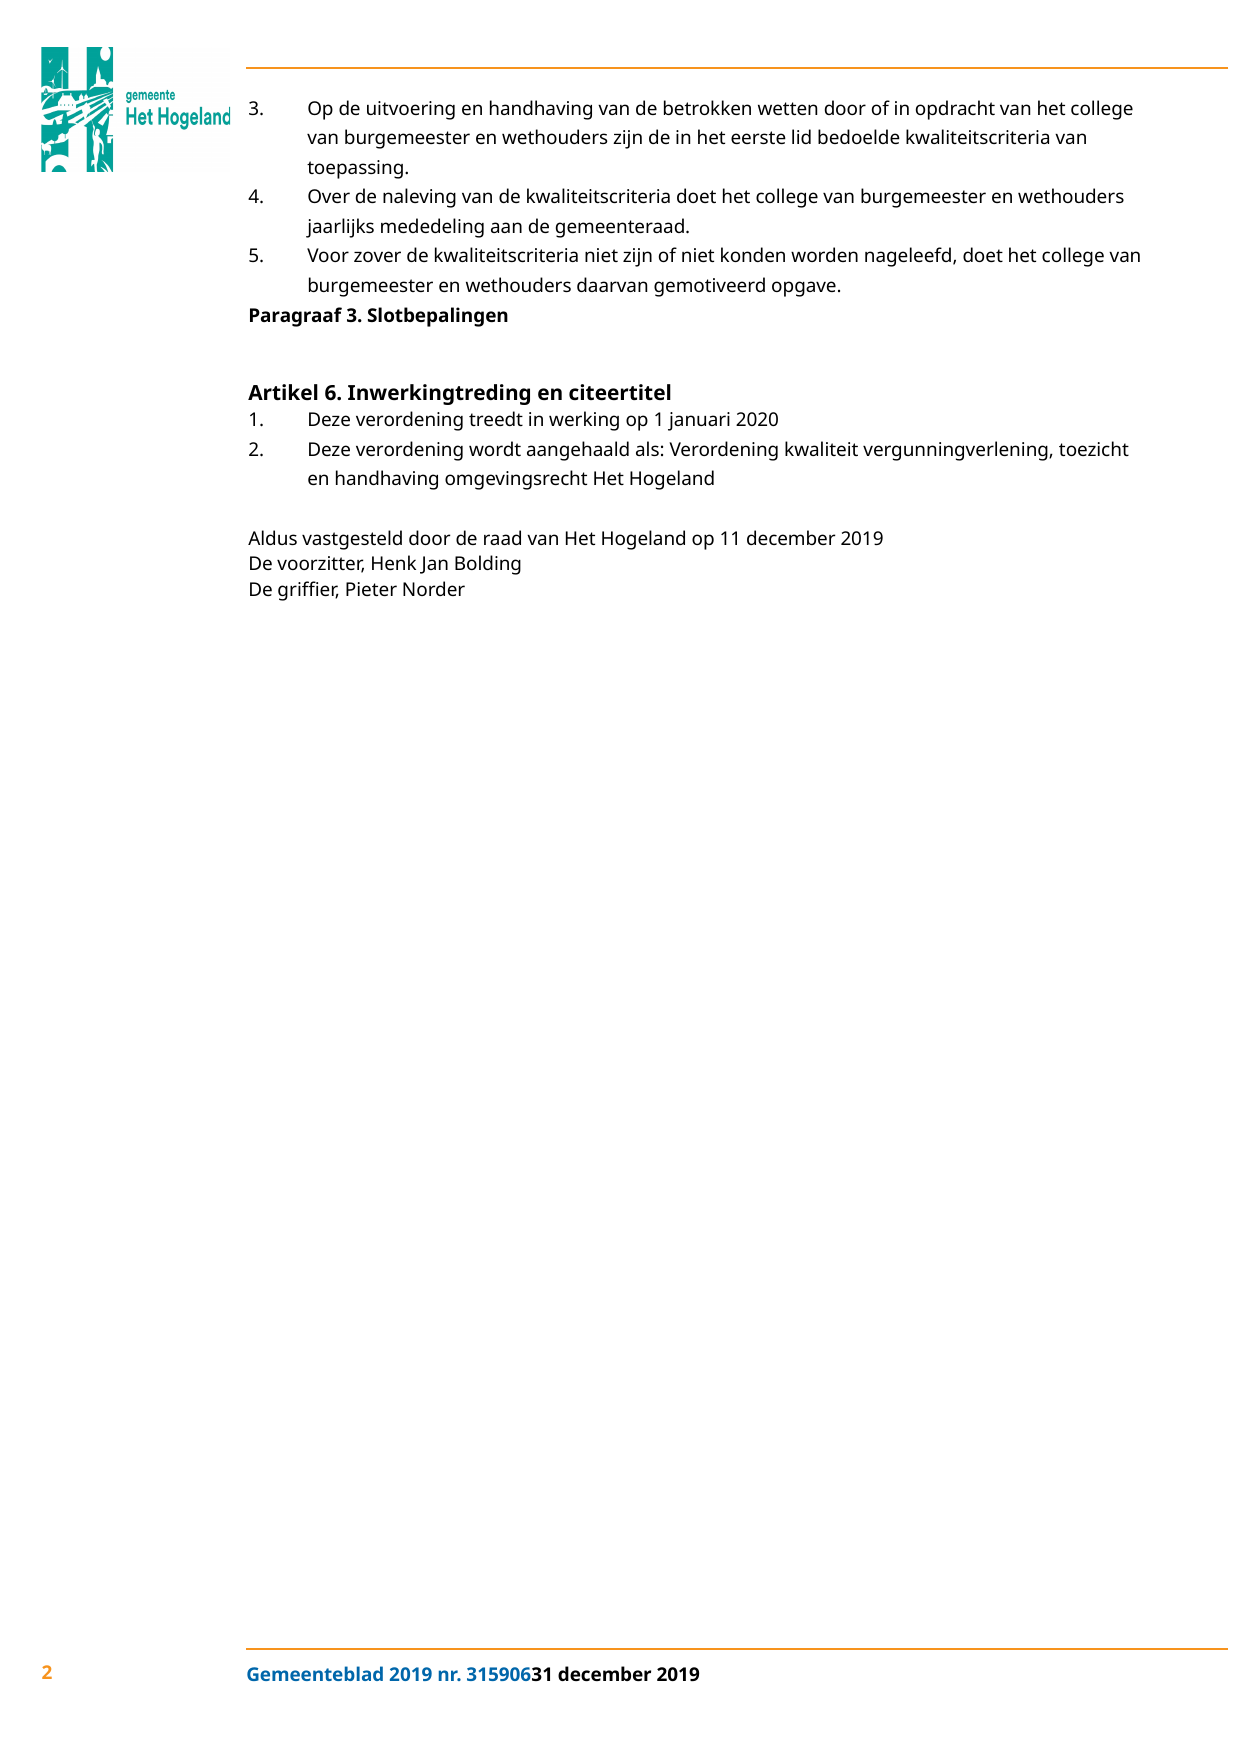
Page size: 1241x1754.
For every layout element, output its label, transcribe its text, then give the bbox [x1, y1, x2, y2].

text De griffier, Pieter Norder [248, 576, 1152, 602]
list Voor zover de kwaliteitscriteria niet zijn of niet konden worden nageleefd, doet het college van burgemeester en wethouders daarvan gemotiveerd opgave. [248, 243, 1152, 298]
text Artikel 6. Inwerkingtreding en citeertitel [248, 378, 1152, 406]
picture [41, 47, 231, 172]
list Over de naleving van de kwaliteitscriteria doet het college van burgemeester en wethouders jaarlijks mededeling aan de gemeenteraad. [248, 183, 1152, 239]
list Deze verordening wordt aangehaald als: Verordening kwaliteit vergunningverlening, toezicht en handhaving omgevingsrecht Het Hogeland [248, 436, 1152, 491]
text Paragraaf 3. Slotbepalingen [248, 302, 1152, 328]
text De voorzitter, Henk Jan Bolding [248, 551, 1152, 576]
text Aldus vastgesteld door de raad van Het Hogeland op 11 december 2019 [248, 525, 1152, 551]
list Deze verordening treedt in werking op 1 januari 2020 [248, 406, 1152, 432]
list Op de uitvoering en handhaving van de betrokken wetten door of in opdracht van het college van burgemeester en wethouders zijn de in het eerste lid bedoelde kwaliteitscriteria van toepassing. [248, 95, 1152, 180]
